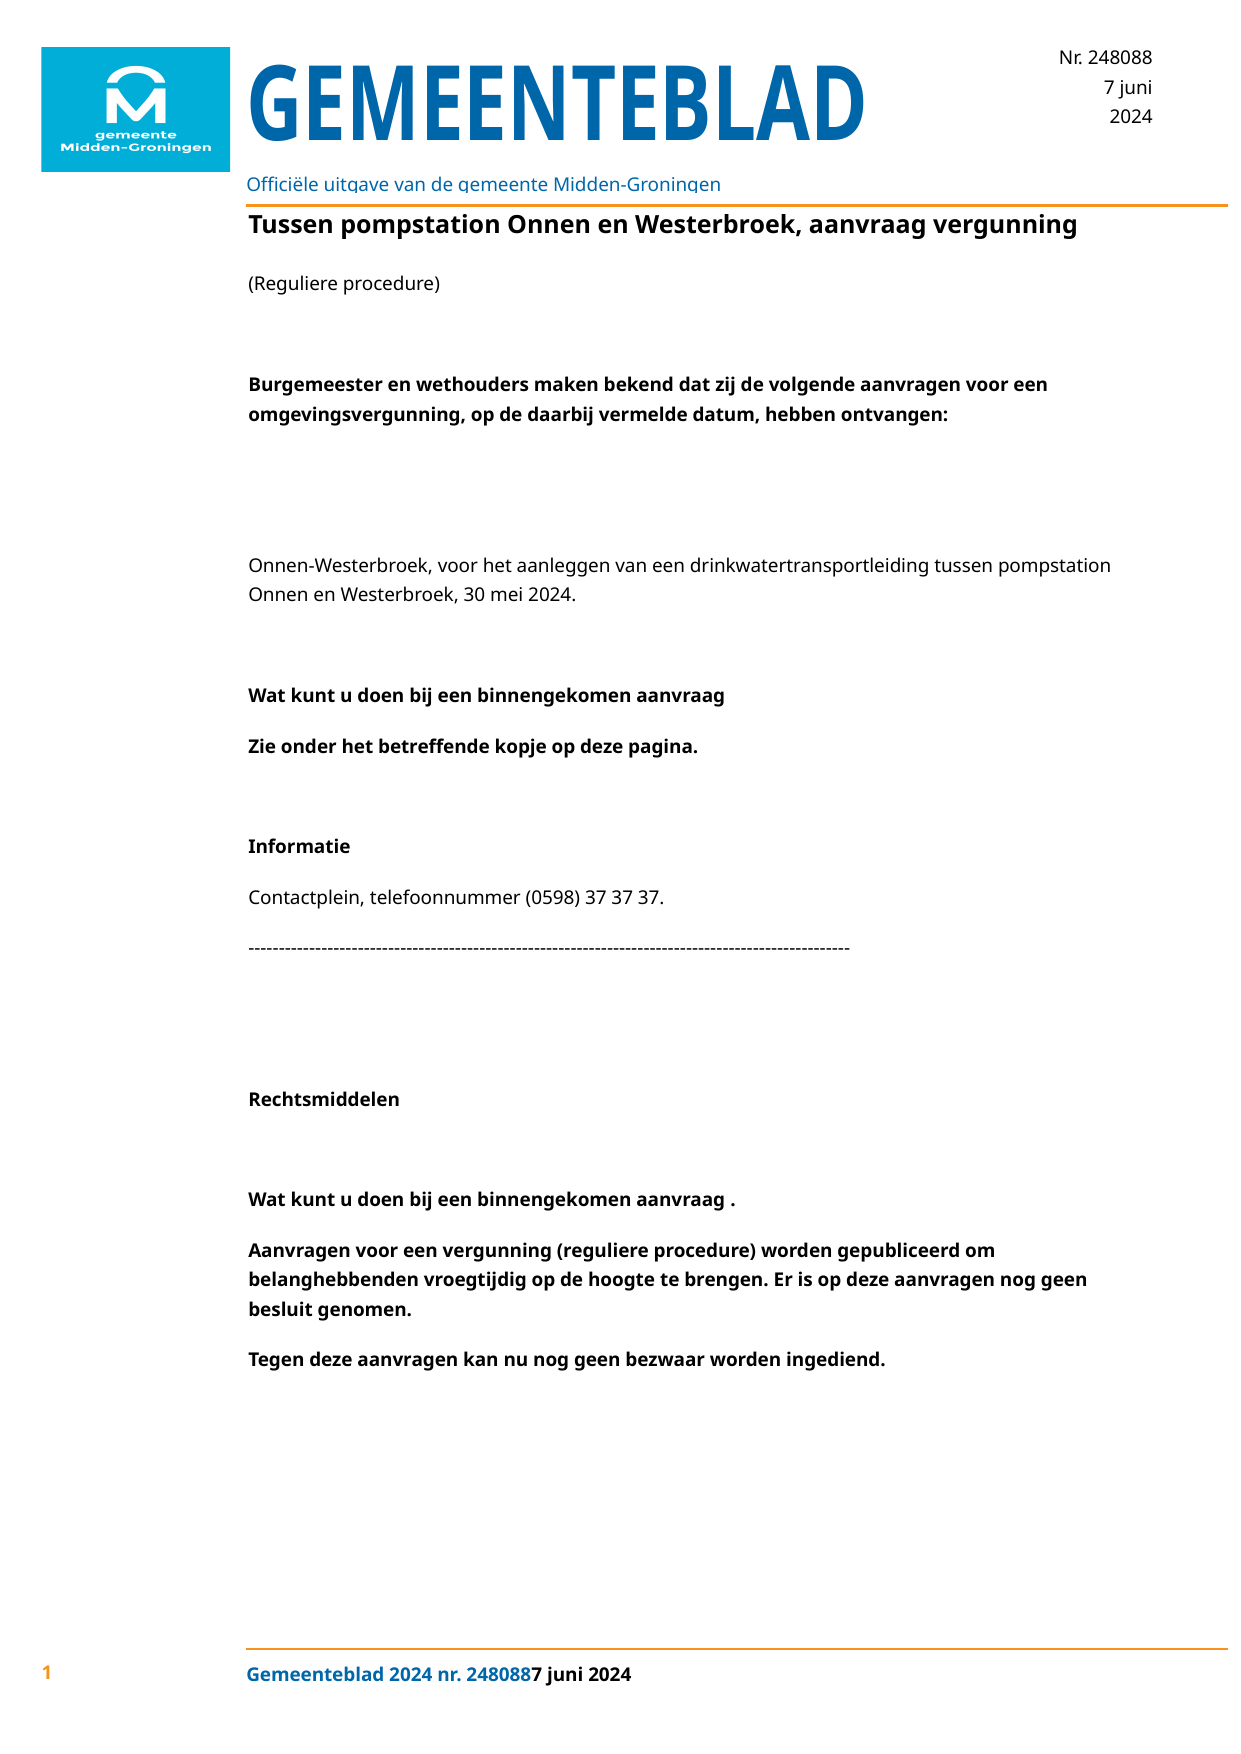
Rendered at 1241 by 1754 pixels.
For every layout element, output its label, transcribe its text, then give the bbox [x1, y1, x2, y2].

text Onnen-Westerbroek, voor het aanleggen van een drinkwatertransportleiding tussen pompstation Onnen en Westerbroek, 30 mei 2024. [248, 552, 1152, 607]
text Wat kunt u doen bij een binnengekomen aanvraag . [248, 1187, 1152, 1212]
text Informatie [248, 834, 1152, 859]
text Wat kunt u doen bij een binnengekomen aanvraag [248, 682, 1152, 708]
text Aanvragen voor een vergunning (reguliere procedure) worden gepubliceerd om belanghebbenden vroegtijdig op de hoogte te brengen. Er is op deze aanvragen nog geen besluit genomen. [248, 1237, 1152, 1322]
text Zie onder het betreffende kopje op deze pagina. [248, 733, 1152, 758]
text Contactplein, telefoonnummer (0598) 37 37 37. [248, 884, 1152, 910]
text Tegen deze aanvragen kan nu nog geen bezwaar worden ingediend. [248, 1347, 1152, 1372]
text Tussen pompstation Onnen en Westerbroek, aanvraag vergunning [248, 207, 1152, 241]
text (Reguliere procedure) [248, 270, 1152, 296]
picture [108, 66, 164, 82]
picture [184, 146, 190, 153]
picture [107, 89, 165, 122]
text Burgemeester en wethouders maken bekend dat zij de volgende aanvragen voor een omgevingsvergunning, op de daarbij vermelde datum, hebben ontvangen: [248, 371, 1152, 426]
text --------------------------------------------------------------------------------------------------- [248, 934, 1152, 960]
text Rechtsmiddelen [248, 1086, 1152, 1111]
